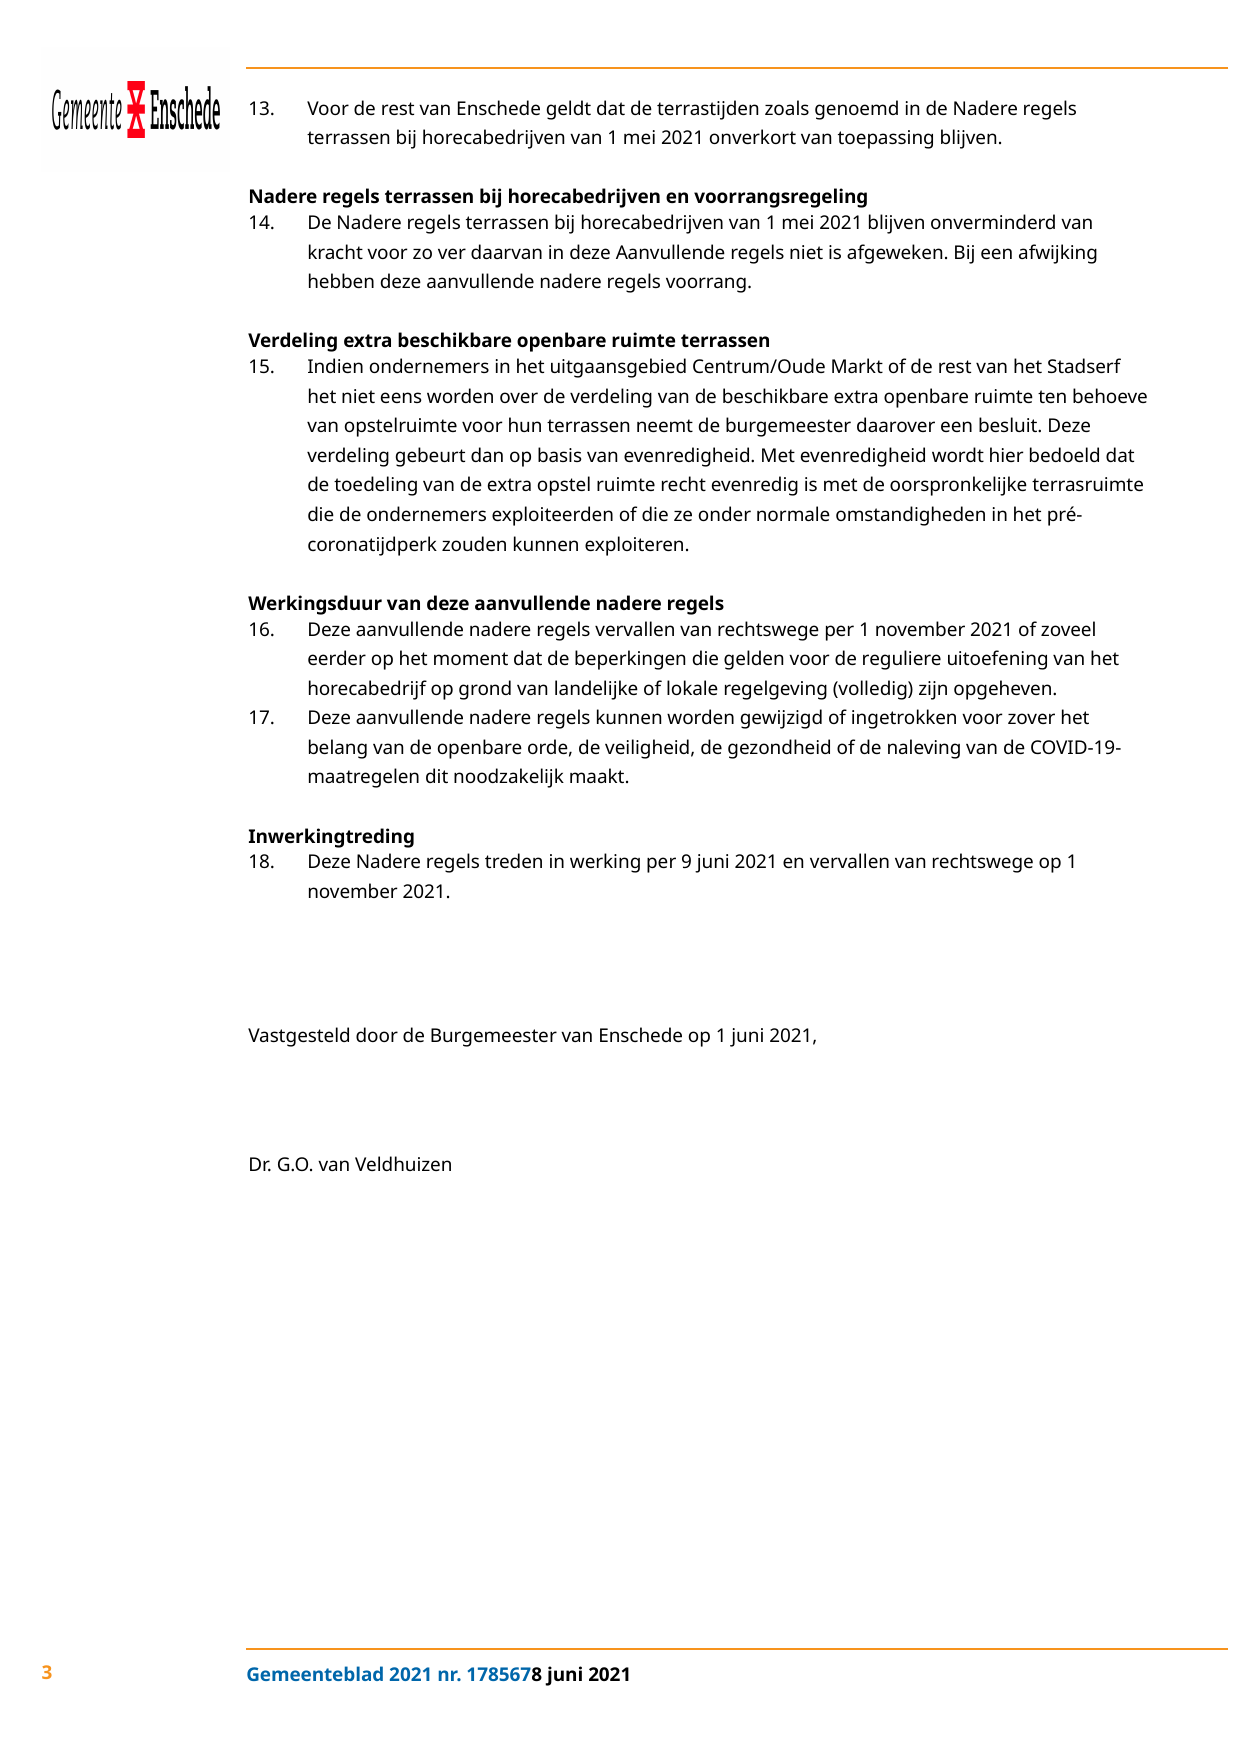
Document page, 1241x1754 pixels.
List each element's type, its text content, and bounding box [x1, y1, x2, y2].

list Deze Nadere regels treden in werking per 9 juni 2021 en vervallen van rechtswege op 1 november 2021. [248, 848, 1152, 904]
list De Nadere regels terrassen bij horecabedrijven van 1 mei 2021 blijven onverminderd van kracht voor zo ver daarvan in deze Aanvullende regels niet is afgeweken. Bij een afwijking hebben deze aanvullende nadere regels voorrang. [248, 209, 1152, 294]
list Deze aanvullende nadere regels vervallen van rechtswege per 1 november 2021 of zoveel eerder op het moment dat de beperkingen die gelden voor de reguliere uitoefening van het horecabedrijf op grond van landelijke of lokale regelgeving (volledig) zijn opgeheven. [248, 616, 1152, 701]
text Dr. G.O. van Veldhuizen [248, 1151, 1152, 1177]
text Vastgesteld door de Burgemeester van Enschede op 1 juni 2021, [248, 1022, 1152, 1048]
list Indien ondernemers in het uitgaansgebied Centrum/Oude Markt of de rest van het Stadserf het niet eens worden over de verdeling van de beschikbare extra openbare ruimte ten behoeve van opstelruimte voor hun terrassen neemt de burgemeester daarover een besluit. Deze verdeling gebeurt dan op basis van evenredigheid. Met evenredigheid wordt hier bedoeld dat de toedeling van de extra opstel ruimte recht evenredig is met de oorspronkelijke terrasruimte die de ondernemers exploiteerden of die ze onder normale omstandigheden in het pré-coronatijdperk zouden kunnen exploiteren. [248, 353, 1152, 557]
list Deze aanvullende nadere regels kunnen worden gewijzigd of ingetrokken voor zover het belang van de openbare orde, de veiligheid, de gezondheid of de naleving van de COVID-19-maatregelen dit noodzakelijk maakt. [248, 704, 1152, 789]
text Verdeling extra beschikbare openbare ruimte terrassen [248, 328, 1152, 353]
text Werkingsduur van deze aanvullende nadere regels [248, 590, 1152, 616]
text Nadere regels terrassen bij horecabedrijven en voorrangsregeling [248, 183, 1152, 209]
list Voor de rest van Enschede geldt dat de terrastijden zoals genoemd in de Nadere regels terrassen bij horecabedrijven van 1 mei 2021 onverkort van toepassing blijven. [248, 95, 1152, 150]
picture [41, 47, 231, 172]
text Inwerkingtreding [248, 823, 1152, 848]
